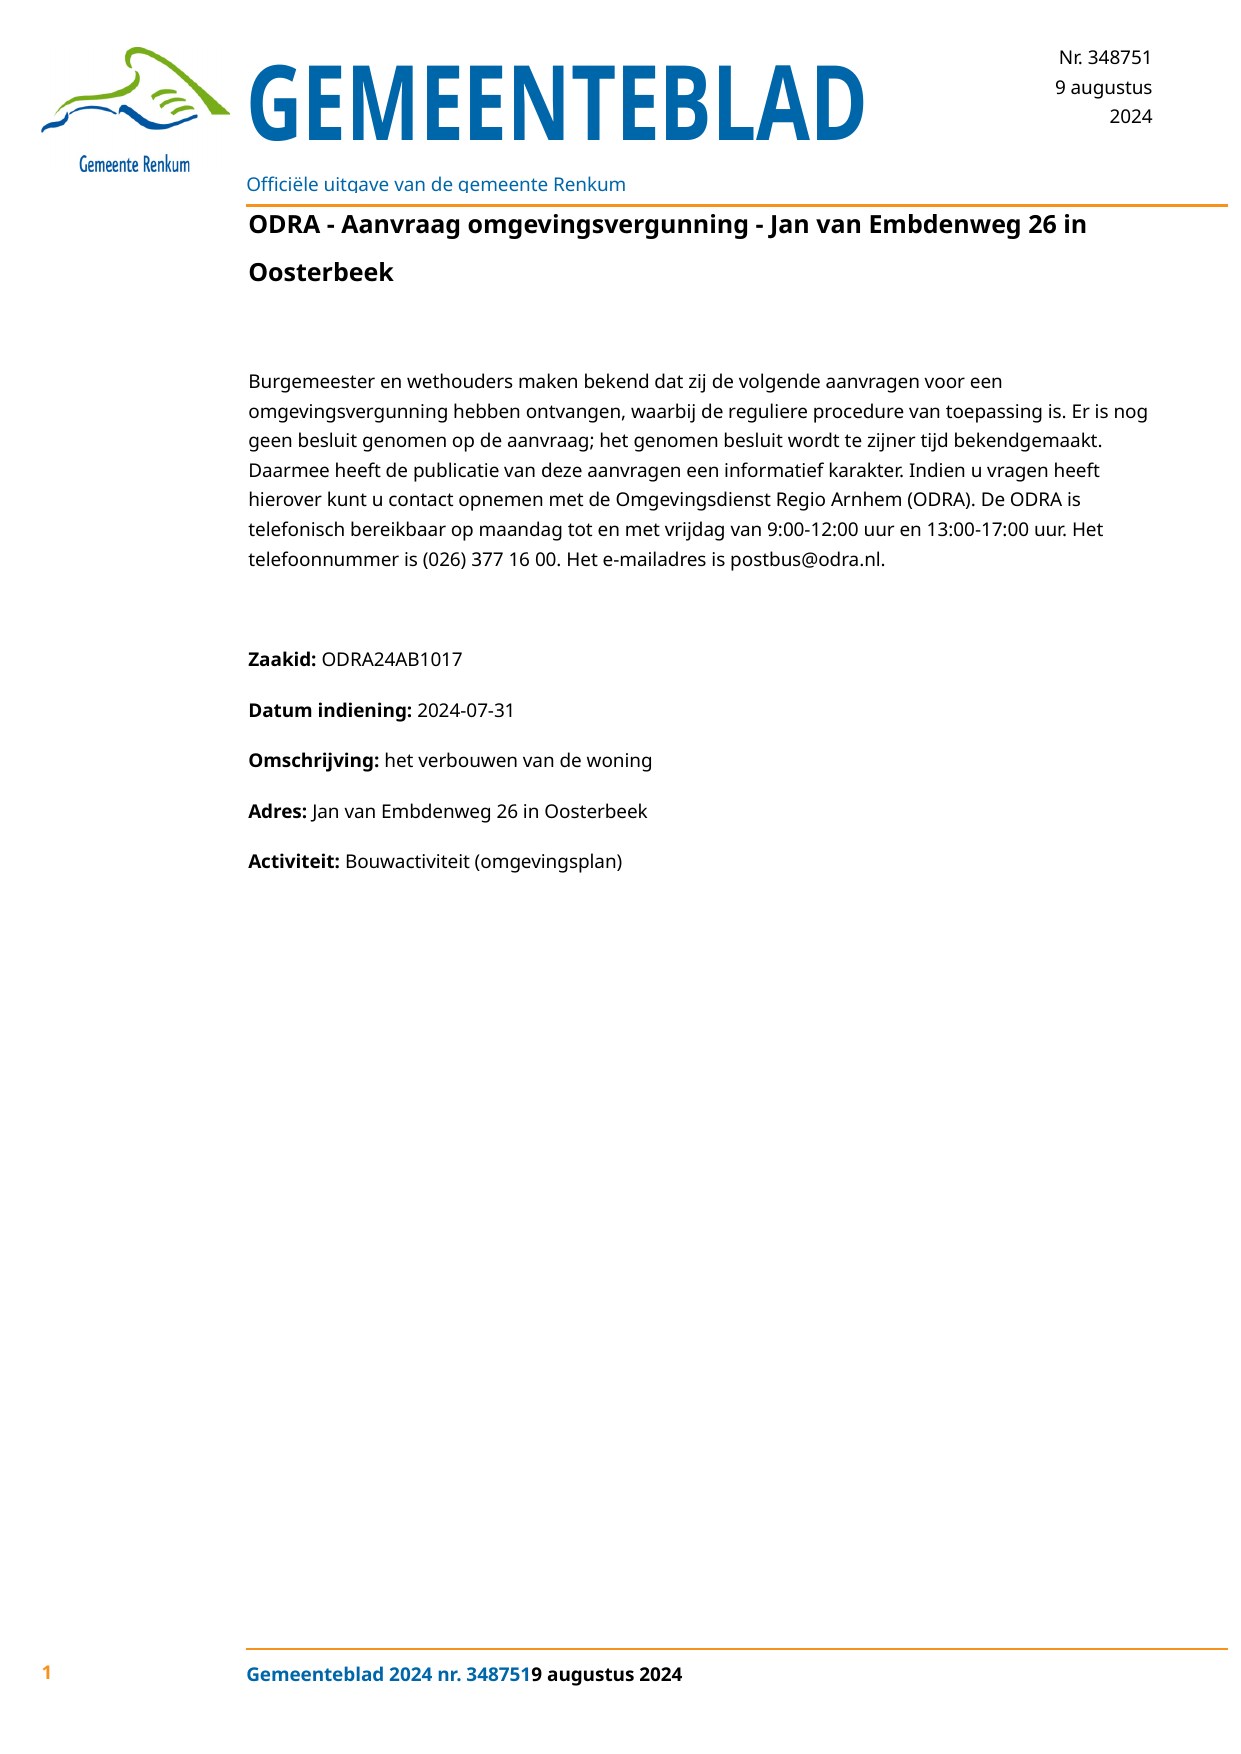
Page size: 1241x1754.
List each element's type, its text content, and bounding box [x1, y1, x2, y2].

text Activiteit: Bouwactiviteit (omgevingsplan) [248, 848, 1152, 874]
text Zaakid: ODRA24AB1017 [248, 647, 1152, 672]
text Omschrijving: het verbouwen van de woning [248, 747, 1152, 773]
text Burgemeester en wethouders maken bekend dat zij de volgende aanvragen voor een omgevingsvergunning hebben ontvangen, waarbij de reguliere procedure van toepassing is. Er is nog geen besluit genomen op de aanvraag; het genomen besluit wordt te zijner tijd bekendgemaakt. Daarmee heeft de publicatie van deze aanvragen een informatief karakter. Indien u vragen heeft hierover kunt u contact opnemen met de Omgevingsdienst Regio Arnhem (ODRA). De ODRA is telefonisch bereikbaar op maandag tot en met vrijdag van 9:00-12:00 uur en 13:00-17:00 uur. Het telefoonnummer is (026) 377 16 00. Het e-mailadres is postbus@odra.nl. [248, 368, 1152, 572]
text Datum indiening: 2024-07-31 [248, 697, 1152, 723]
picture [41, 47, 231, 172]
text Adres: Jan van Embdenweg 26 in Oosterbeek [248, 798, 1152, 824]
text ODRA - Aanvraag omgevingsvergunning - Jan van Embdenweg 26 in Oosterbeek [248, 207, 1152, 288]
